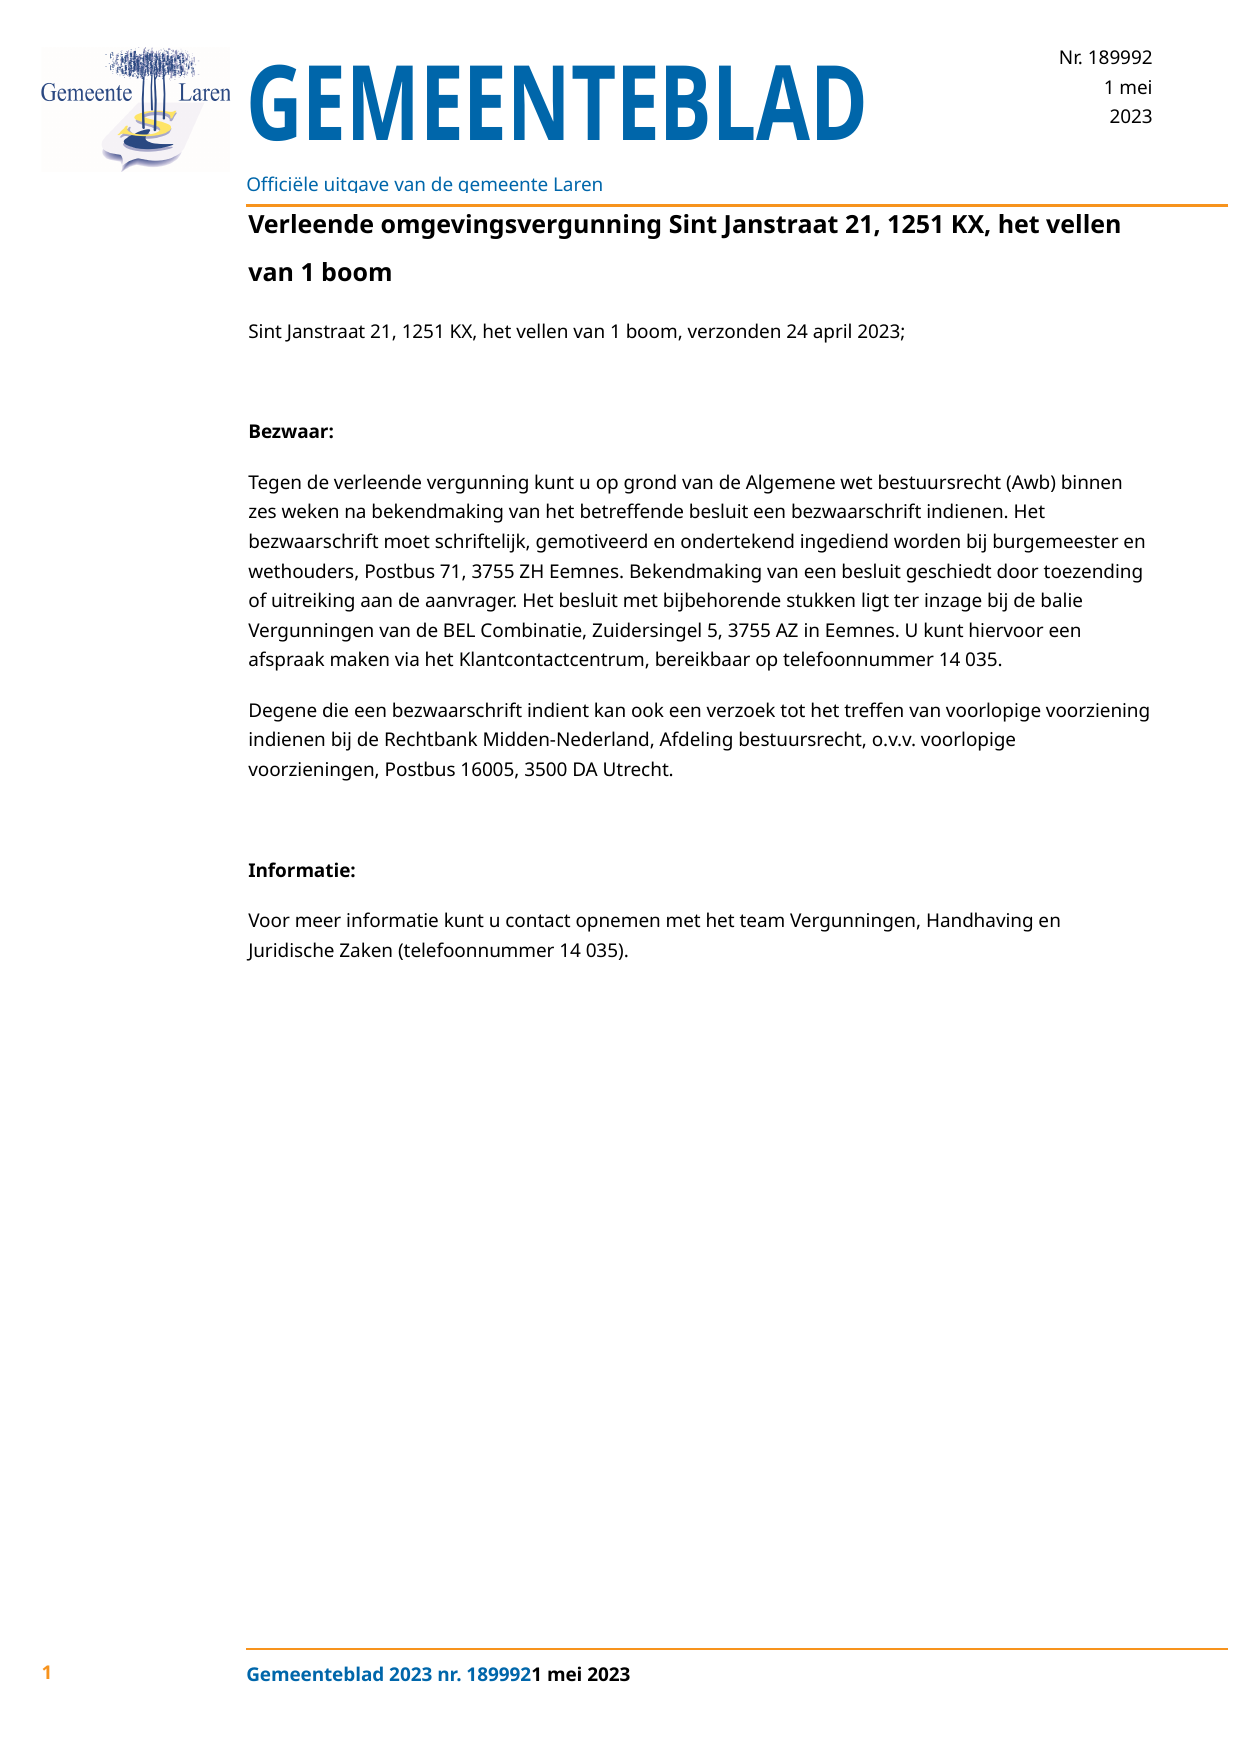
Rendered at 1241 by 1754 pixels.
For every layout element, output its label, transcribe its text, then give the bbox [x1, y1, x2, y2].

text Sint Janstraat 21, 1251 KX, het vellen van 1 boom, verzonden 24 april 2023; [248, 318, 1152, 344]
text Informatie: [248, 857, 1152, 883]
text Tegen de verleende vergunning kunt u op grond van de Algemene wet bestuursrecht (Awb) binnen zes weken na bekendmaking van het betreffende besluit een bezwaarschrift indienen. Het bezwaarschrift moet schriftelijk, gemotiveerd en ondertekend ingediend worden bij burgemeester en wethouders, Postbus 71, 3755 ZH Eemnes. Bekendmaking van een besluit geschiedt door toezending of uitreiking aan de aanvrager. Het besluit met bijbehorende stukken ligt ter inzage bij de balie Vergunningen van de BEL Combinatie, Zuidersingel 5, 3755 AZ in Eemnes. U kunt hiervoor een afspraak maken via het Klantcontactcentrum, bereikbaar op telefoonnummer 14 035. [248, 469, 1152, 672]
text Bezwaar: [248, 419, 1152, 444]
text Verleende omgevingsvergunning Sint Janstraat 21, 1251 KX, het vellen van 1 boom [248, 207, 1152, 288]
picture [41, 47, 231, 172]
text Degene die een bezwaarschrift indient kan ook een verzoek tot het treffen van voorlopige voorziening indienen bij de Rechtbank Midden-Nederland, Afdeling bestuursrecht, o.v.v. voorlopige voorzieningen, Postbus 16005, 3500 DA Utrecht. [248, 697, 1152, 782]
text Voor meer informatie kunt u contact opnemen met het team Vergunningen, Handhaving en Juridische Zaken (telefoonnummer 14 035). [248, 907, 1152, 963]
